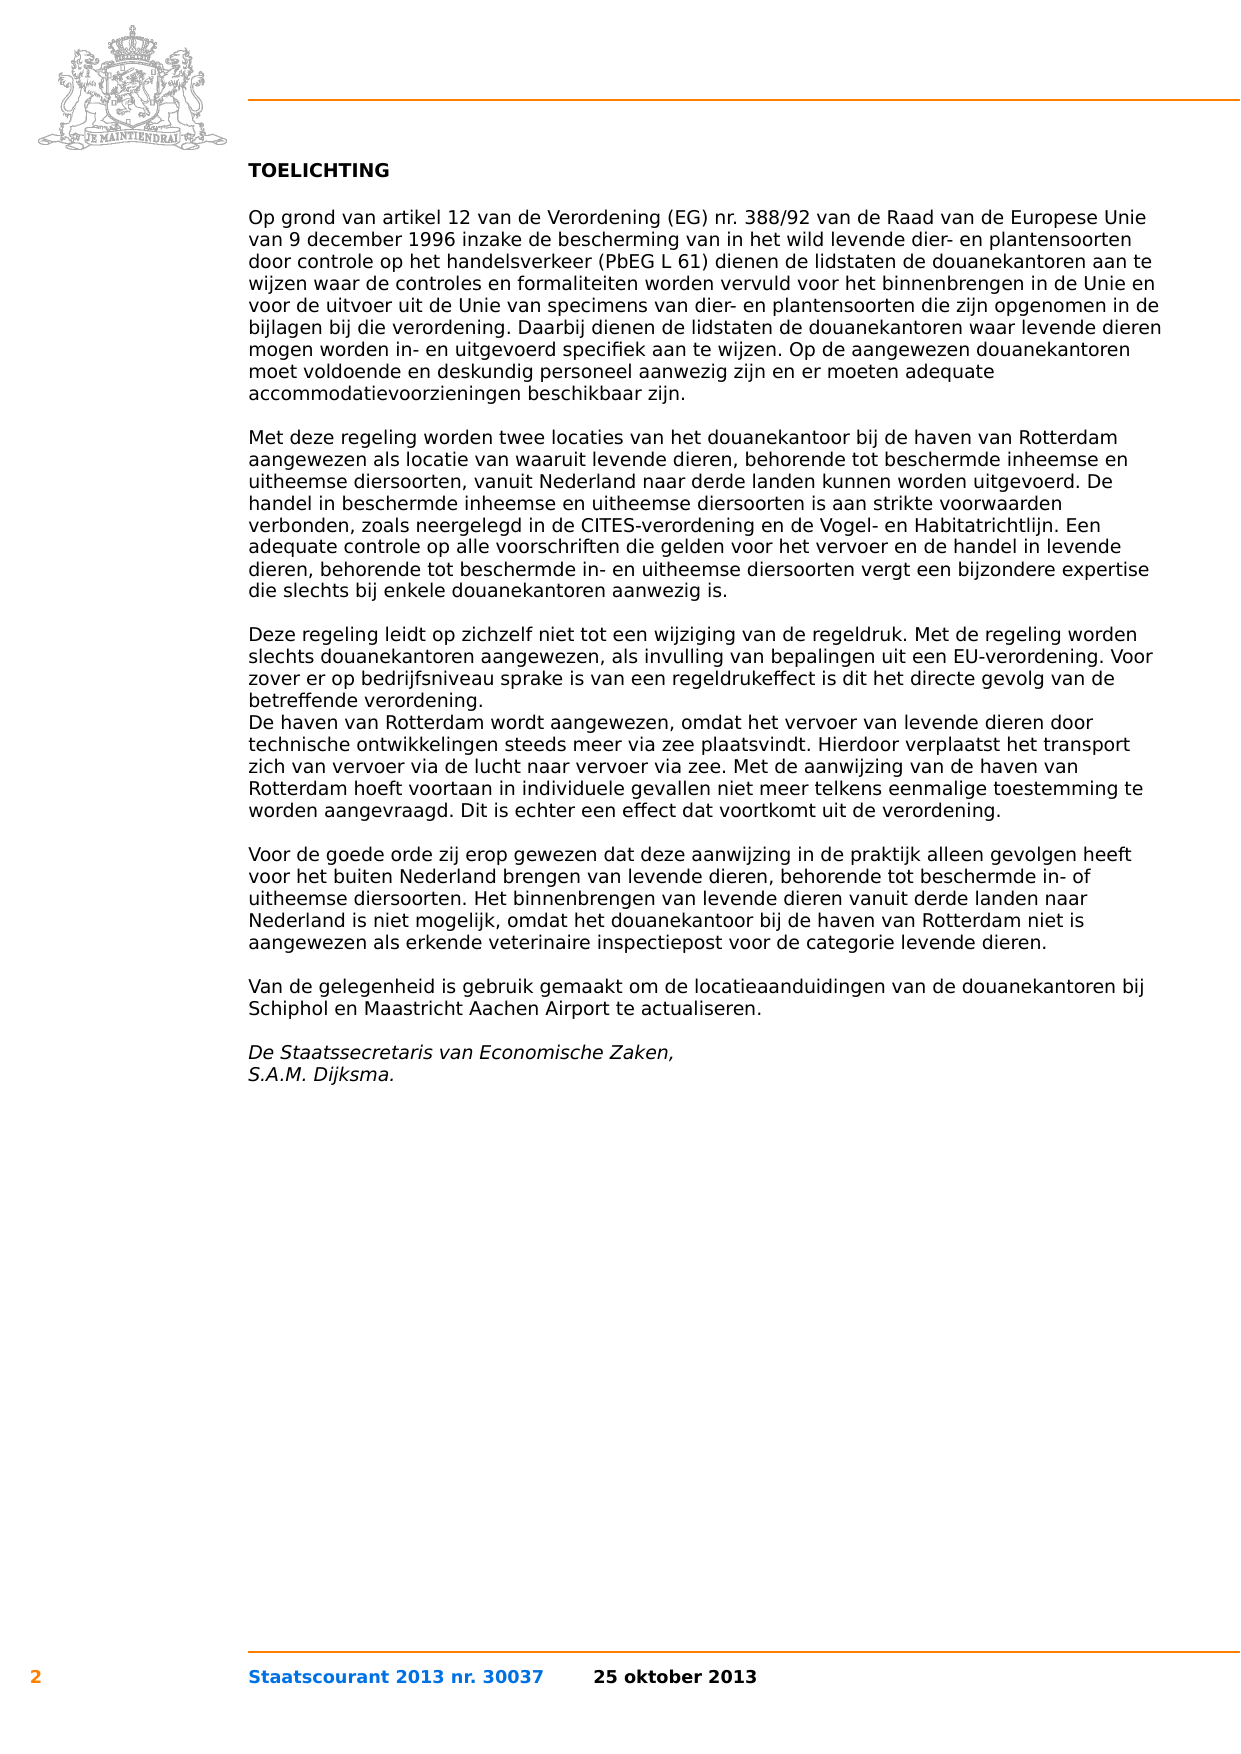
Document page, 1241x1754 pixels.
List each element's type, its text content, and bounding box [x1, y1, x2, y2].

text De haven van Rotterdam wordt aangewezen, omdat het vervoer van levende dieren door technische ontwikkelingen steeds meer via zee plaatsvindt. Hierdoor verplaatst het transport zich van vervoer via de lucht naar vervoer via zee. Met de aanwijzing van de haven van Rotterdam hoeft voortaan in individuele gevallen niet meer telkens eenmalige toestemming te worden aangevraagd. Dit is echter een effect dat voortkomt uit de verordening. [248, 712, 1163, 822]
text Voor de goede orde zij erop gewezen dat deze aanwijzing in de praktijk alleen gevolgen heeft voor het buiten Nederland brengen van levende dieren, behorende tot beschermde in- of uitheemse diersoorten. Het binnenbrengen van levende dieren vanuit derde landen naar Nederland is niet mogelijk, omdat het douanekantoor bij de haven van Rotterdam niet is aangewezen als erkende veterinaire inspectiepost voor de categorie levende dieren. [248, 844, 1163, 954]
picture [38, 25, 227, 150]
text Op grond van artikel 12 van de Verordening (EG) nr. 388/92 van de Raad van de Europese Unie van 9 december 1996 inzake de bescherming van in het wild levende dier- en plantensoorten door controle op het handelsverkeer (PbEG L 61) dienen de lidstaten de douanekantoren aan te wijzen waar de controles en formaliteiten worden vervuld voor het binnenbrengen in de Unie en voor de uitvoer uit de Unie van specimens van dier- en plantensoorten die zijn opgenomen in de bijlagen bij die verordening. Daarbij dienen de lidstaten de douanekantoren waar levende dieren mogen worden in- en uitgevoerd specifiek aan te wijzen. Op de aangewezen douanekantoren moet voldoende en deskundig personeel aanwezig zijn en er moeten adequate accommodatievoorzieningen beschikbaar zijn. [248, 207, 1163, 405]
subtitle TOELICHTING [248, 160, 1163, 182]
text Deze regeling leidt op zichzelf niet tot een wijziging van de regeldruk. Met de regeling worden slechts douanekantoren aangewezen, als invulling van bepalingen uit een EU-verordening. Voor zover er op bedrijfsniveau sprake is van een regeldrukeffect is dit het directe gevolg van de betreffende verordening. [248, 624, 1163, 712]
text Met deze regeling worden twee locaties van het douanekantoor bij de haven van Rotterdam aangewezen als locatie van waaruit levende dieren, behorende tot beschermde inheemse en uitheemse diersoorten, vanuit Nederland naar derde landen kunnen worden uitgevoerd. De handel in beschermde inheemse en uitheemse diersoorten is aan strikte voorwaarden verbonden, zoals neergelegd in de CITES-verordening en de Vogel- en Habitatrichtlijn. Een adequate controle op alle voorschriften die gelden voor het vervoer en de handel in levende dieren, behorende tot beschermde in- en uitheemse diersoorten vergt een bijzondere expertise die slechts bij enkele douanekantoren aanwezig is. [248, 427, 1163, 602]
text De Staatssecretaris van Economische Zaken, S.A.M. Dijksma. [248, 1042, 1163, 1086]
text Van de gelegenheid is gebruik gemaakt om de locatieaanduidingen van de douanekantoren bij Schiphol en Maastricht Aachen Airport te actualiseren. [248, 976, 1163, 1020]
